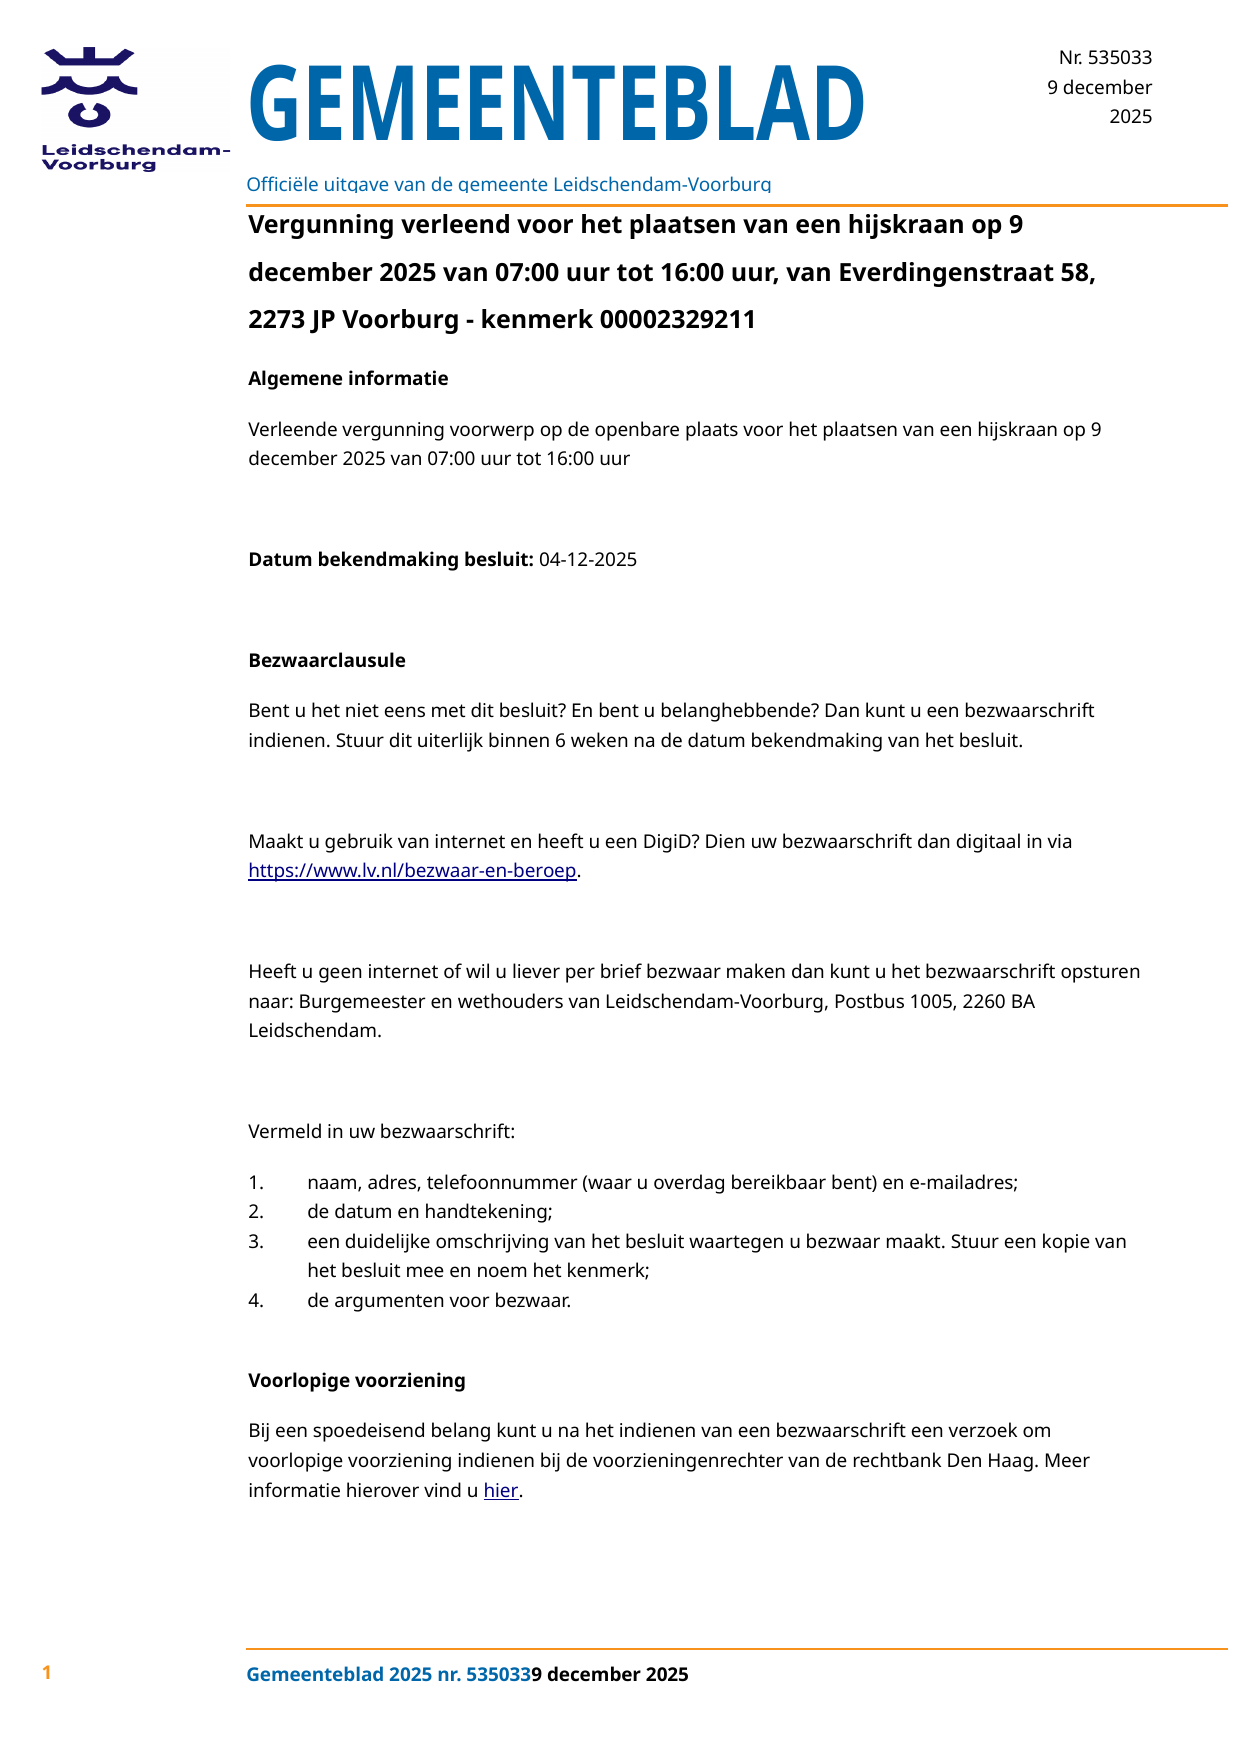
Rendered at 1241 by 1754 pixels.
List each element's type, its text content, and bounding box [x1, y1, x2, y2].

picture [41, 47, 231, 172]
text Bezwaarclausule [248, 647, 1152, 673]
text Vermeld in uw bezwaarschrift: [248, 1118, 1152, 1144]
list een duidelijke omschrijving van het besluit waartegen u bezwaar maakt. Stuur een kopie van het besluit mee en noem het kenmerk; [248, 1228, 1152, 1283]
text Heeft u geen internet of wil u liever per brief bezwaar maken dan kunt u het bezwaarschrift opsturen naar: Burgemeester en wethouders van Leidschendam-Voorburg, Postbus 1005, 2260 BA Leidschendam. [248, 958, 1152, 1043]
text Voorlopige voorziening [248, 1367, 1152, 1393]
text Verleende vergunning voorwerp op de openbare plaats voor het plaatsen van een hijskraan op 9 december 2025 van 07:00 uur tot 16:00 uur [248, 416, 1152, 471]
text Bij een spoedeisend belang kunt u na het indienen van een bezwaarschrift een verzoek om voorlopige voorziening indienen bij de voorzieningenrechter van de rechtbank Den Haag. Meer informatie hierover vind u hier. [248, 1418, 1152, 1502]
text Maakt u gebruik van internet en heeft u een DigiD? Dien uw bezwaarschrift dan digitaal in via https://www.lv.nl/bezwaar-en-beroep. [248, 828, 1152, 883]
text Vergunning verleend voor het plaatsen van een hijskraan op 9 december 2025 van 07:00 uur tot 16:00 uur, van Everdingenstraat 58, 2273 JP Voorburg - kenmerk 00002329211 [248, 207, 1152, 336]
list naam, adres, telefoonnummer (waar u overdag bereikbaar bent) en e-mailadres; [248, 1169, 1152, 1194]
list de datum en handtekening; [248, 1198, 1152, 1224]
list de argumenten voor bezwaar. [248, 1287, 1152, 1313]
text Datum bekendmaking besluit: 04-12-2025 [248, 546, 1152, 572]
text Algemene informatie [248, 366, 1152, 391]
text Bent u het niet eens met dit besluit? En bent u belanghebbende? Dan kunt u een bezwaarschrift indienen. Stuur dit uiterlijk binnen 6 weken na de datum bekendmaking van het besluit. [248, 698, 1152, 753]
